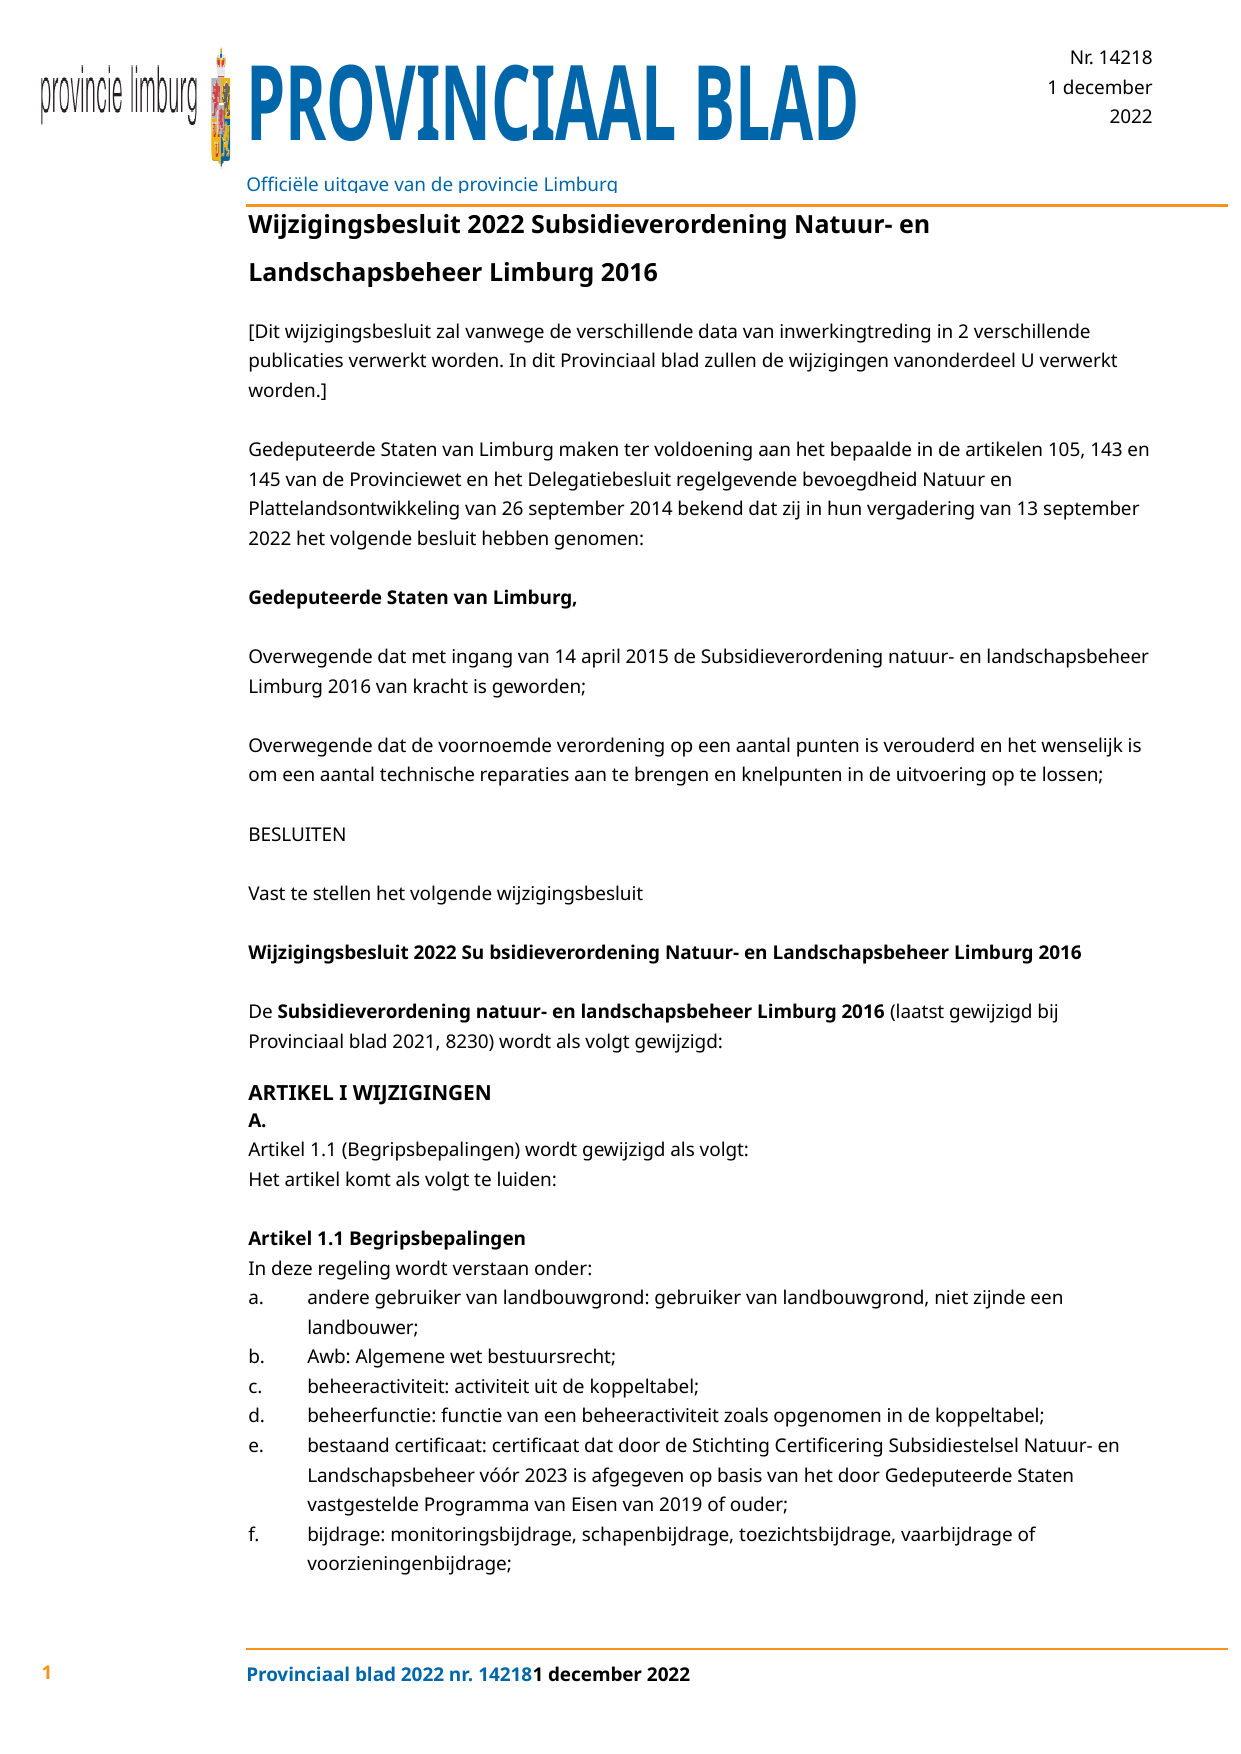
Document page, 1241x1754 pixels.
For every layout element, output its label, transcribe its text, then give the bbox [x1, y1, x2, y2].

text BESLUITEN [248, 821, 1152, 847]
text In deze regeling wordt verstaan onder: [248, 1255, 1152, 1280]
text A. [248, 1107, 1152, 1132]
text ARTIKEL I WIJZIGINGEN [248, 1078, 1152, 1107]
text Artikel 1.1 Begripsbepalingen [248, 1225, 1152, 1251]
list beheeractiviteit: activiteit uit de koppeltabel; [248, 1373, 1152, 1399]
text Gedeputeerde Staten van Limburg, [248, 584, 1152, 610]
text Gedeputeerde Staten van Limburg maken ter voldoening aan het bepaalde in de artikelen 105, 143 en 145 van de Provinciewet en het Delegatiebesluit regelgevende bevoegdheid Natuur en Plattelandsontwikkeling van 26 september 2014 bekend dat zij in hun vergadering van 13 september 2022 het volgende besluit hebben genomen: [248, 436, 1152, 551]
text Wijzigingsbesluit 2022 Su bsidieverordening Natuur- en Landschapsbeheer Limburg 2016 [248, 939, 1152, 965]
text [Dit wijzigingsbesluit zal vanwege de verschillende data van inwerkingtreding in 2 verschillende publicaties verwerkt worden. In dit Provinciaal blad zullen de wijzigingen vanonderdeel U verwerkt worden.] [248, 318, 1152, 403]
text Het artikel komt als volgt te luiden: [248, 1166, 1152, 1192]
text Vast te stellen het volgende wijzigingsbesluit [248, 880, 1152, 906]
list Awb: Algemene wet bestuursrecht; [248, 1343, 1152, 1369]
text Artikel 1.1 (Begripsbepalingen) wordt gewijzigd als volgt: [248, 1136, 1152, 1162]
list beheerfunctie: functie van een beheeractiviteit zoals opgenomen in de koppeltabel; [248, 1403, 1152, 1428]
text Wijzigingsbesluit 2022 Subsidieverordening Natuur- en Landschapsbeheer Limburg 2016 [248, 207, 1152, 288]
list andere gebruiker van landbouwgrond: gebruiker van landbouwgrond, niet zijnde een landbouwer; [248, 1284, 1152, 1339]
text Overwegende dat de voornoemde verordening op een aantal punten is verouderd en het wenselijk is om een aantal technische reparaties aan te brengen en knelpunten in de uitvoering op te lossen; [248, 732, 1152, 787]
text Overwegende dat met ingang van 14 april 2015 de Subsidieverordening natuur- en landschapsbeheer Limburg 2016 van kracht is geworden; [248, 643, 1152, 699]
list bijdrage: monitoringsbijdrage, schapenbijdrage, toezichtsbijdrage, vaarbijdrage of voorzieningenbijdrage; [248, 1521, 1152, 1576]
picture [41, 47, 231, 172]
list bestaand certificaat: certificaat dat door de Stichting Certificering Subsidiestelsel Natuur- en Landschapsbeheer vóór 2023 is afgegeven op basis van het door Gedeputeerde Staten vastgestelde Programma van Eisen van 2019 of ouder; [248, 1432, 1152, 1517]
text De Subsidieverordening natuur- en landschapsbeheer Limburg 2016 (laatst gewijzigd bij Provinciaal blad 2021, 8230) wordt als volgt gewijzigd: [248, 998, 1152, 1054]
